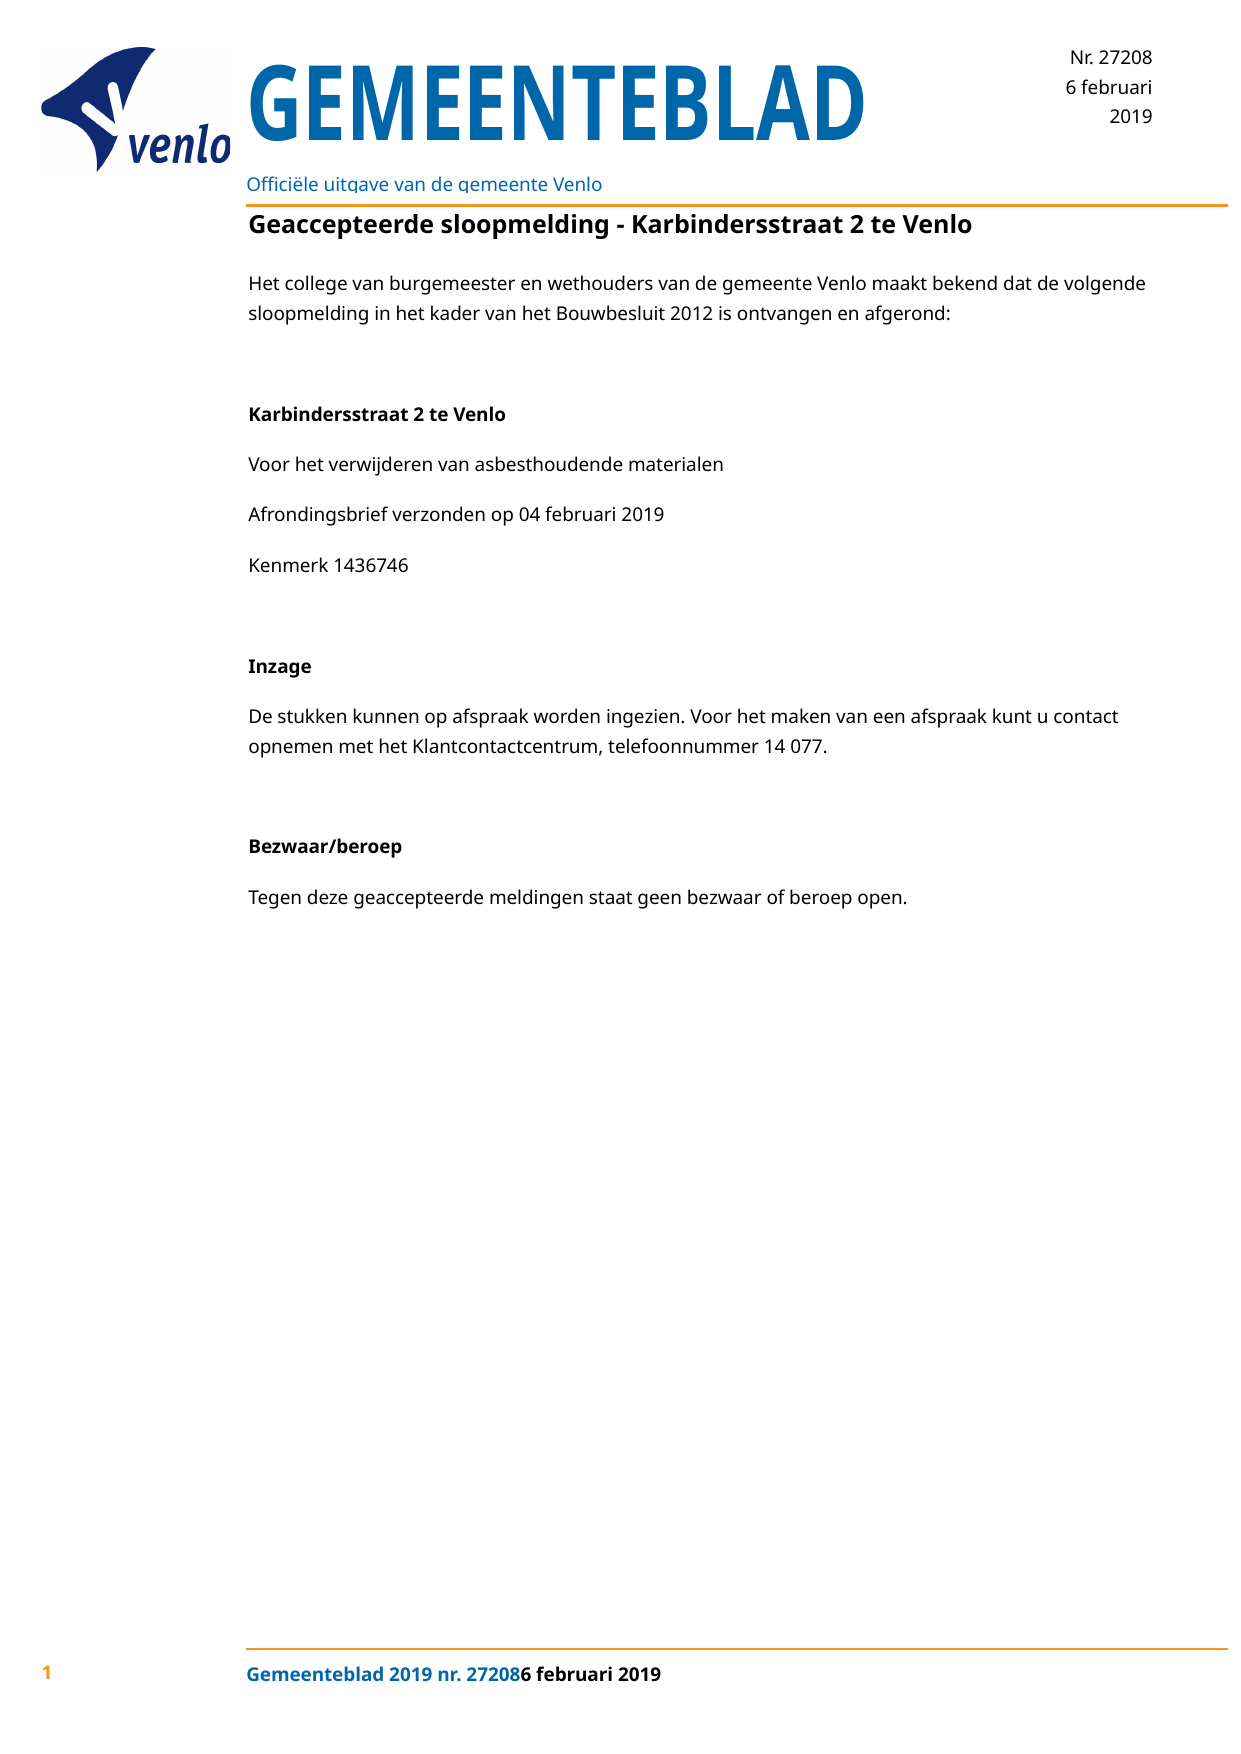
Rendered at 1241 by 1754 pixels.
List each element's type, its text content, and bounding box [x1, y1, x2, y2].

text De stukken kunnen op afspraak worden ingezien. Voor het maken van een afspraak kunt u contact opnemen met het Klantcontactcentrum, telefoonnummer 14 077. [248, 703, 1152, 758]
text Inzage [248, 653, 1152, 678]
text Bezwaar/beroep [248, 834, 1152, 859]
text Afrondingsbrief verzonden op 04 februari 2019 [248, 502, 1152, 527]
text Tegen deze geaccepteerde meldingen staat geen bezwaar of beroep open. [248, 884, 1152, 910]
text Het college van burgemeester en wethouders van de gemeente Venlo maakt bekend dat de volgende sloopmelding in het kader van het Bouwbesluit 2012 is ontvangen en afgerond: [248, 270, 1152, 326]
text Voor het verwijderen van asbesthoudende materialen [248, 451, 1152, 477]
text Karbindersstraat 2 te Venlo [248, 401, 1152, 426]
text Kenmerk 1436746 [248, 552, 1152, 578]
picture [41, 47, 231, 172]
text Geaccepteerde sloopmelding - Karbindersstraat 2 te Venlo [248, 207, 1152, 241]
